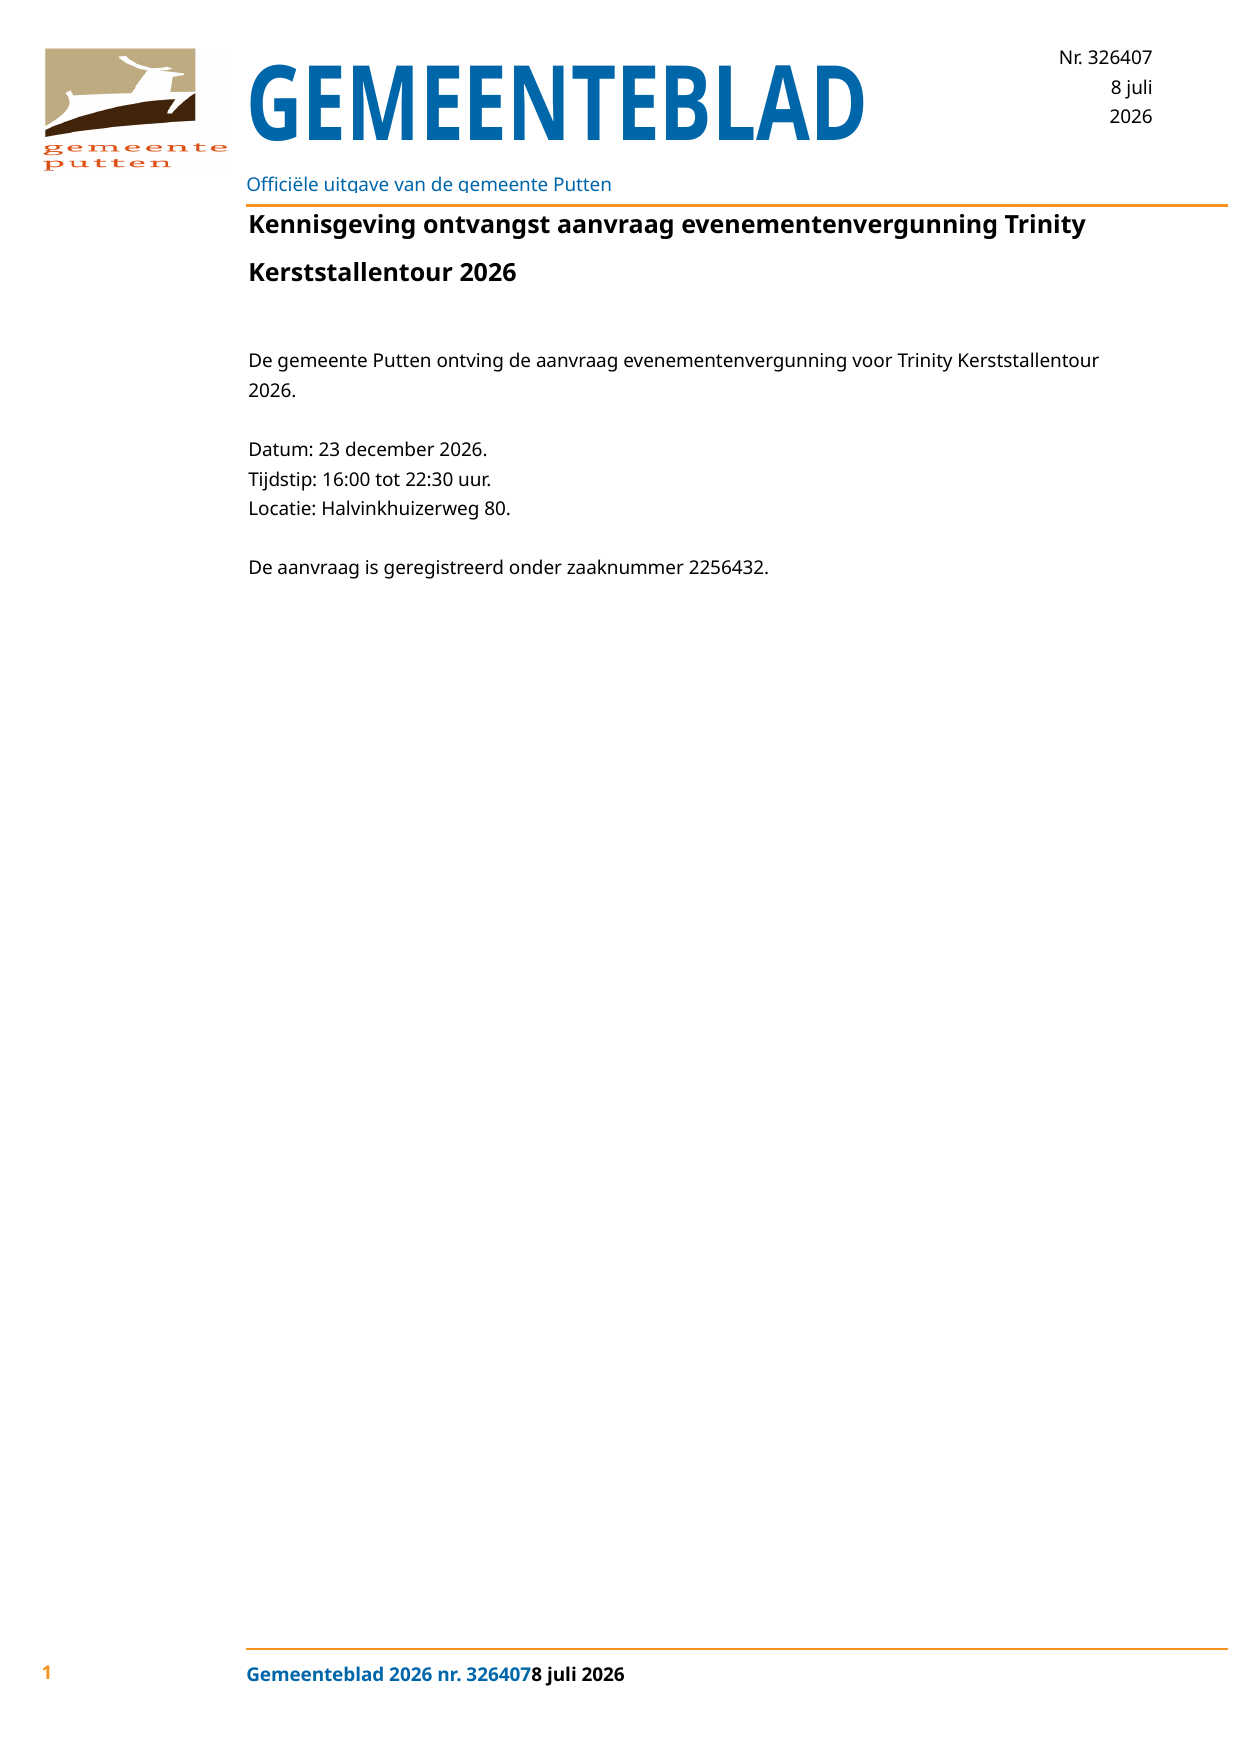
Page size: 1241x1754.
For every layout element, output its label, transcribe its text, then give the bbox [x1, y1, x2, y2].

text De aanvraag is geregistreerd onder zaaknummer 2256432. [248, 554, 1152, 580]
text Datum: 23 december 2026. [248, 436, 1152, 462]
text De gemeente Putten ontving de aanvraag evenementenvergunning voor Trinity Kerststallentour 2026. [248, 347, 1152, 403]
text Kennisgeving ontvangst aanvraag evenementenvergunning Trinity Kerststallentour 2026 [248, 207, 1152, 288]
picture [41, 47, 231, 172]
text Locatie: Halvinkhuizerweg 80. [248, 495, 1152, 521]
text Tijdstip: 16:00 tot 22:30 uur. [248, 466, 1152, 492]
